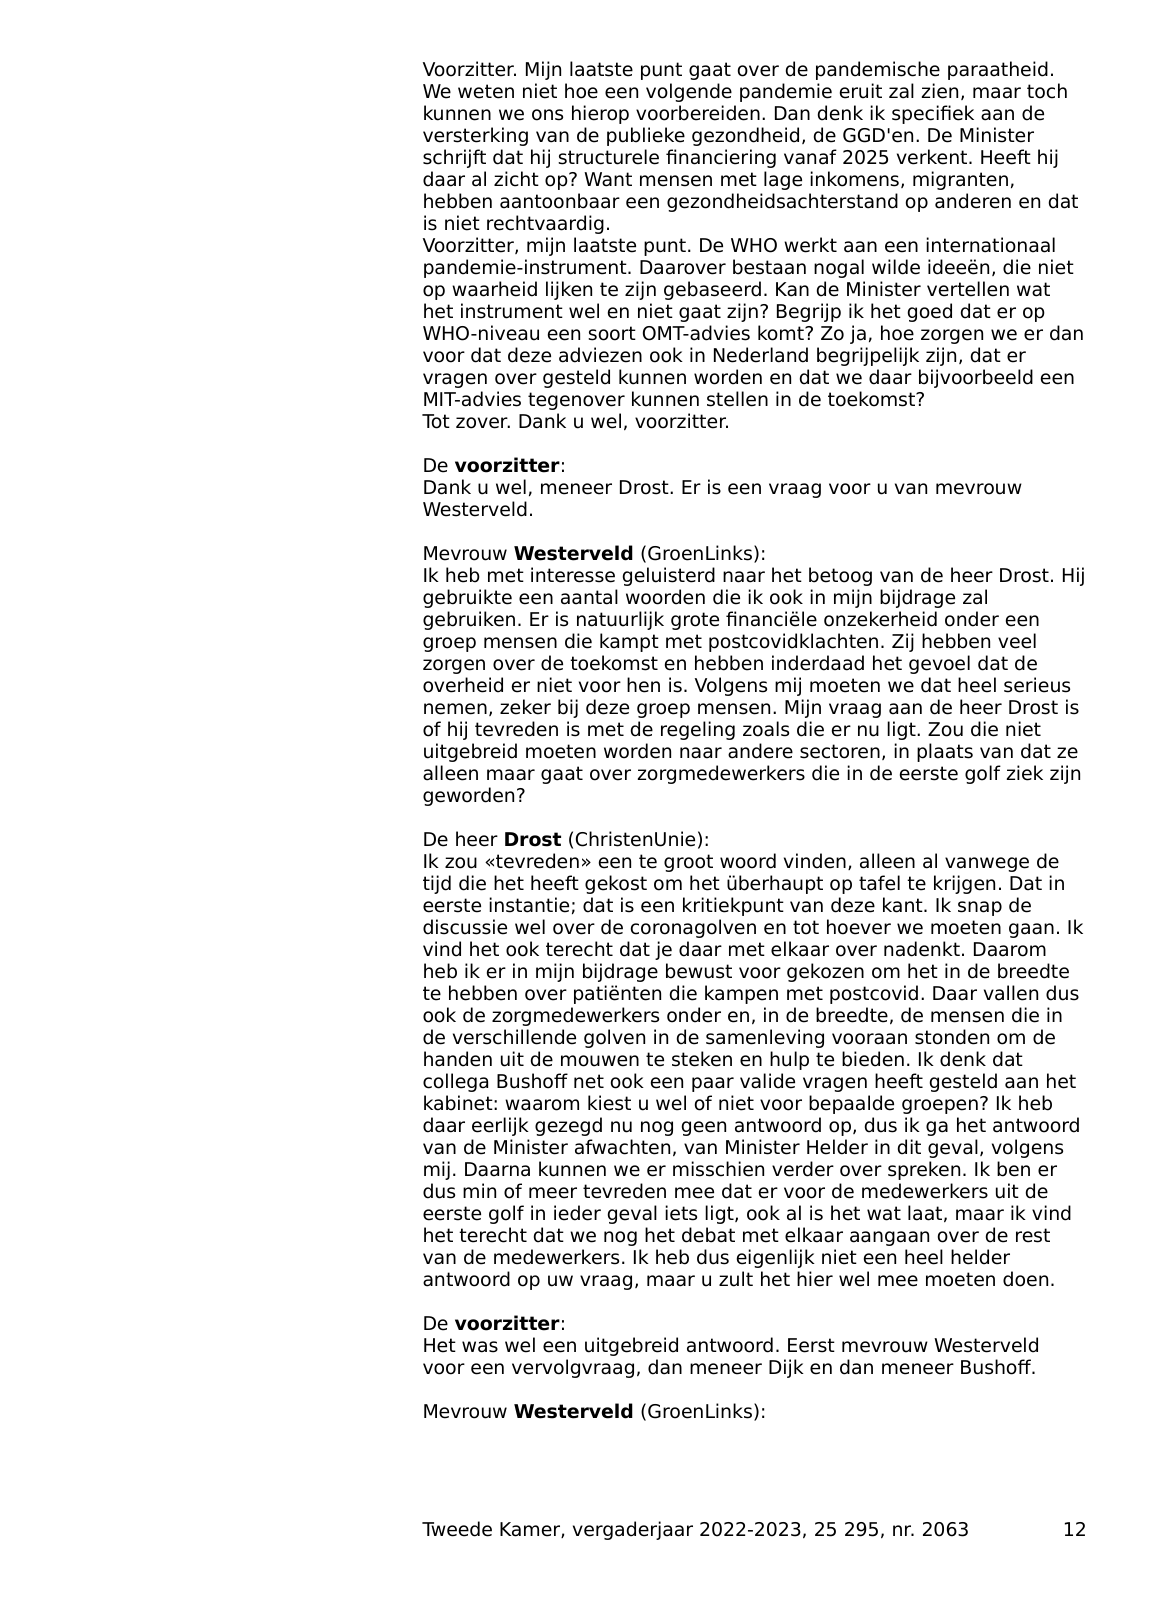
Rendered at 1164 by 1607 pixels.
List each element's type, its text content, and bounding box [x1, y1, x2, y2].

text Voorzitter. Mijn laatste punt gaat over de pandemische paraatheid. We weten niet hoe een volgende pandemie eruit zal zien, maar toch kunnen we ons hierop voorbereiden. Dan denk ik specifiek aan de versterking van de publieke gezondheid, de GGD'en. De Minister schrijft dat hij structurele financiering vanaf 2025 verkent. Heeft hij daar al zicht op? Want mensen met lage inkomens, migranten, hebben aantoonbaar een gezondheidsachterstand op anderen en dat is niet rechtvaardig. [422, 59, 1087, 235]
text De heer Drost (ChristenUnie): [422, 829, 1087, 851]
text De voorzitter: [422, 455, 1087, 477]
text Mevrouw Westerveld (GroenLinks): [422, 543, 1087, 565]
text Dank u wel, meneer Drost. Er is een vraag voor u van mevrouw Westerveld. [422, 477, 1087, 521]
text Het was wel een uitgebreid antwoord. Eerst mevrouw Westerveld voor een vervolgvraag, dan meneer Dijk en dan meneer Bushoff. [422, 1335, 1087, 1379]
text Voorzitter, mijn laatste punt. De WHO werkt aan een internationaal pandemie-instrument. Daarover bestaan nogal wilde ideeën, die niet op waarheid lijken te zijn gebaseerd. Kan de Minister vertellen wat het instrument wel en niet gaat zijn? Begrijp ik het goed dat er op WHO-niveau een soort OMT-advies komt? Zo ja, hoe zorgen we er dan voor dat deze adviezen ook in Nederland begrijpelijk zijn, dat er vragen over gesteld kunnen worden en dat we daar bijvoorbeeld een MIT-advies tegenover kunnen stellen in de toekomst? [422, 235, 1087, 411]
text Ik heb met interesse geluisterd naar het betoog van de heer Drost. Hij gebruikte een aantal woorden die ik ook in mijn bijdrage zal gebruiken. Er is natuurlijk grote financiële onzekerheid onder een groep mensen die kampt met postcovidklachten. Zij hebben veel zorgen over de toekomst en hebben inderdaad het gevoel dat de overheid er niet voor hen is. Volgens mij moeten we dat heel serieus nemen, zeker bij deze groep mensen. Mijn vraag aan de heer Drost is of hij tevreden is met de regeling zoals die er nu ligt. Zou die niet uitgebreid moeten worden naar andere sectoren, in plaats van dat ze alleen maar gaat over zorgmedewerkers die in de eerste golf ziek zijn geworden? [422, 565, 1087, 807]
text Ik zou «tevreden» een te groot woord vinden, alleen al vanwege de tijd die het heeft gekost om het überhaupt op tafel te krijgen. Dat in eerste instantie; dat is een kritiekpunt van deze kant. Ik snap de discussie wel over de coronagolven en tot hoever we moeten gaan. Ik vind het ook terecht dat je daar met elkaar over nadenkt. Daarom heb ik er in mijn bijdrage bewust voor gekozen om het in de breedte te hebben over patiënten die kampen met postcovid. Daar vallen dus ook de zorgmedewerkers onder en, in de breedte, de mensen die in de verschillende golven in de samenleving vooraan stonden om de handen uit de mouwen te steken en hulp te bieden. Ik denk dat collega Bushoff net ook een paar valide vragen heeft gesteld aan het kabinet: waarom kiest u wel of niet voor bepaalde groepen? Ik heb daar eerlijk gezegd nu nog geen antwoord op, dus ik ga het antwoord van de Minister afwachten, van Minister Helder in dit geval, volgens mij. Daarna kunnen we er misschien verder over spreken. Ik ben er dus min of meer tevreden mee dat er voor de medewerkers uit de eerste golf in ieder geval iets ligt, ook al is het wat laat, maar ik vind het terecht dat we nog het debat met elkaar aangaan over de rest van de medewerkers. Ik heb dus eigenlijk niet een heel helder antwoord op uw vraag, maar u zult het hier wel mee moeten doen. [422, 851, 1087, 1291]
text Mevrouw Westerveld (GroenLinks): [422, 1401, 1087, 1423]
text Tot zover. Dank u wel, voorzitter. [422, 411, 1087, 433]
text De voorzitter: [422, 1313, 1087, 1335]
